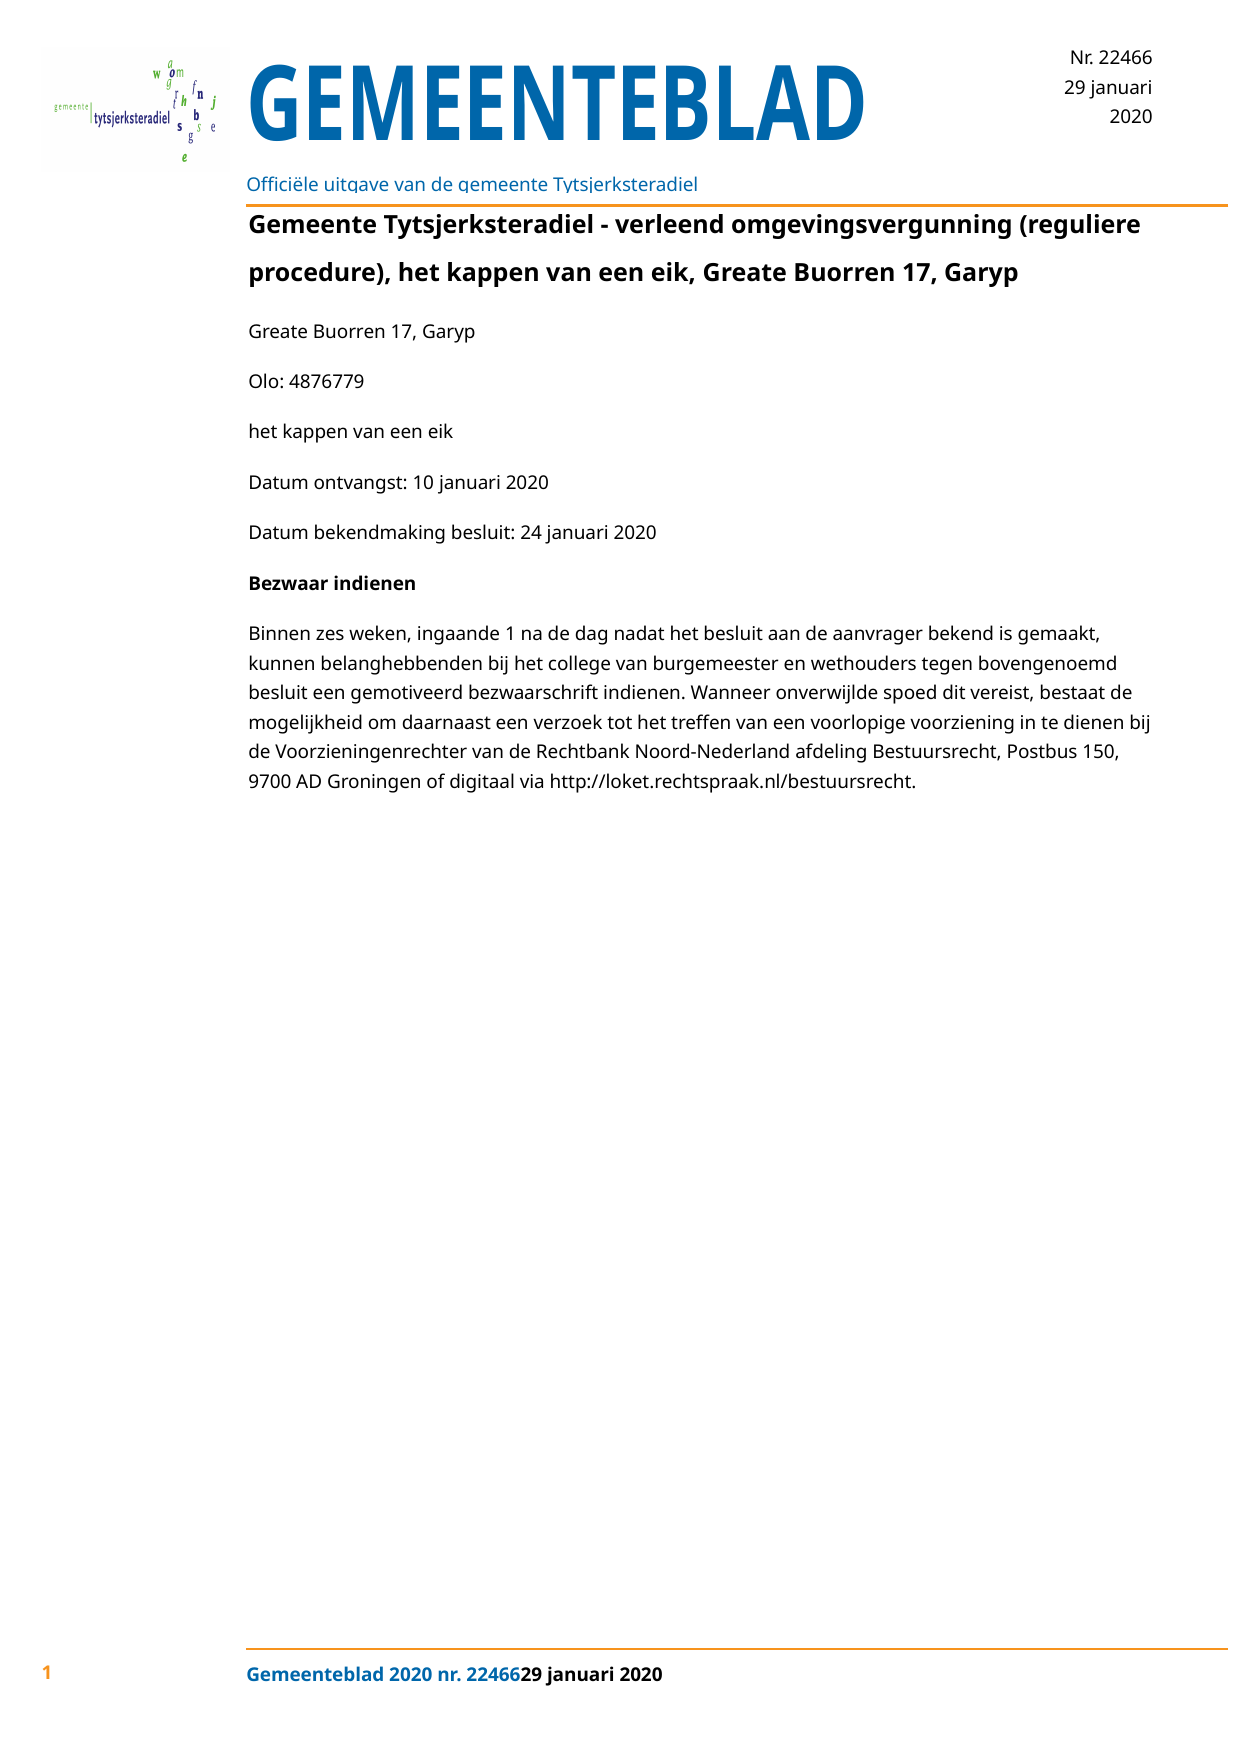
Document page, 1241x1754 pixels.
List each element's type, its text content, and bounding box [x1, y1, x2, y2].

text Olo: 4876779 [248, 368, 1152, 394]
picture [41, 47, 231, 172]
text Gemeente Tytsjerksteradiel - verleend omgevingsvergunning (reguliere procedure), het kappen van een eik, Greate Buorren 17, Garyp [248, 207, 1152, 288]
text Bezwaar indienen [248, 570, 1152, 596]
text Datum bekendmaking besluit: 24 januari 2020 [248, 519, 1152, 545]
text het kappen van een eik [248, 419, 1152, 444]
text Greate Buorren 17, Garyp [248, 318, 1152, 344]
text Binnen zes weken, ingaande 1 na de dag nadat het besluit aan de aanvrager bekend is gemaakt, kunnen belanghebbenden bij het college van burgemeester en wethouders tegen bovengenoemd besluit een gemotiveerd bezwaarschrift indienen. Wanneer onverwijlde spoed dit vereist, bestaat de mogelijkheid om daarnaast een verzoek tot het treffen van een voorlopige voorziening in te dienen bij de Voorzieningenrechter van de Rechtbank Noord-Nederland afdeling Bestuursrecht, Postbus 150, 9700 AD Groningen of digitaal via http://loket.rechtspraak.nl/bestuursrecht. [248, 620, 1152, 794]
text Datum ontvangst: 10 januari 2020 [248, 469, 1152, 495]
